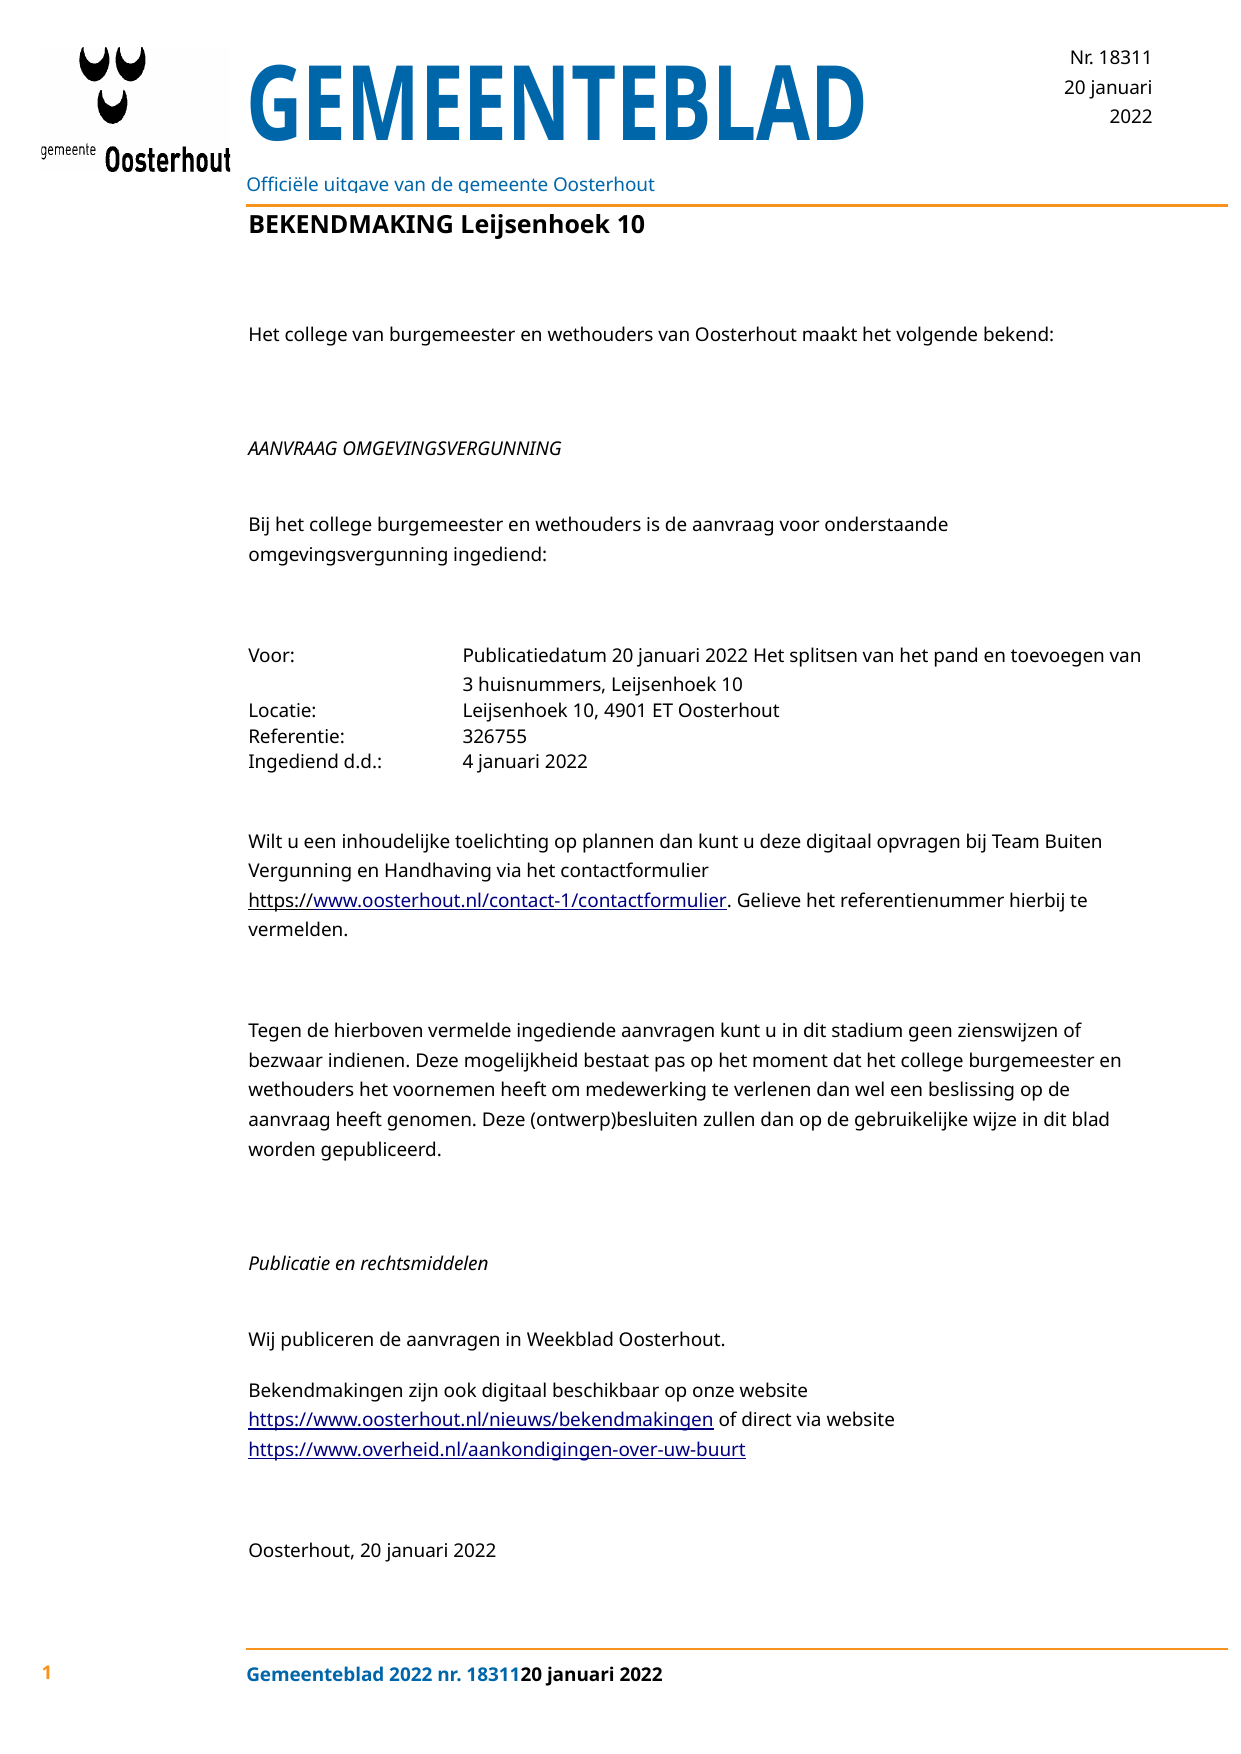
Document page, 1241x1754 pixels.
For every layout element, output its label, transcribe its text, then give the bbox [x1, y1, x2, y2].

table_header Publicatiedatum 20 januari 2022 Het splitsen van het pand en toevoegen van 3 huisnummers, Leijsenhoek 10 [462, 642, 1152, 697]
table_cell Ingediend d.d.: [248, 749, 462, 774]
text Bij het college burgemeester en wethouders is de aanvraag voor onderstaande omgevingsvergunning ingediend: [248, 511, 1152, 567]
table_cell 326755 [462, 723, 1152, 748]
table_cell Leijsenhoek 10, 4901 ET Oosterhout [462, 697, 1152, 723]
text Publicatie en rechtsmiddelen [248, 1250, 1152, 1276]
text Oosterhout, 20 januari 2022 [248, 1537, 1152, 1562]
text AANVRAAG OMGEVINGSVERGUNNING [248, 435, 1152, 461]
picture [41, 47, 231, 172]
text Tegen de hierboven vermelde ingediende aanvragen kunt u in dit stadium geen zienswijzen of bezwaar indienen. Deze mogelijkheid bestaat pas op het moment dat het college burgemeester en wethouders het voornemen heeft om medewerking te verlenen dan wel een beslissing op de aanvraag heeft genomen. Deze (ontwerp)besluiten zullen dan op de gebruikelijke wijze in dit blad worden gepubliceerd. [248, 1017, 1152, 1162]
text Wij publiceren de aanvragen in Weekblad Oosterhout. [248, 1326, 1152, 1352]
text BEKENDMAKING Leijsenhoek 10 [248, 207, 1152, 241]
text Het college van burgemeester en wethouders van Oosterhout maakt het volgende bekend: [248, 321, 1152, 346]
table_header Voor: [248, 642, 462, 697]
text Wilt u een inhoudelijke toelichting op plannen dan kunt u deze digitaal opvragen bij Team Buiten Vergunning en Handhaving via het contactformulier https://www.oosterhout.nl/contact-1/contactformulier. Gelieve het referentienummer hierbij te vermelden. [248, 828, 1152, 942]
table_cell 4 januari 2022 [462, 749, 1152, 774]
table_cell Locatie: [248, 697, 462, 723]
table_cell Referentie: [248, 723, 462, 748]
text Bekendmakingen zijn ook digitaal beschikbaar op onze website https://www.oosterhout.nl/nieuws/bekendmakingen of direct via website https://www.overheid.nl/aankondigingen-over-uw-buurt [248, 1377, 1152, 1462]
